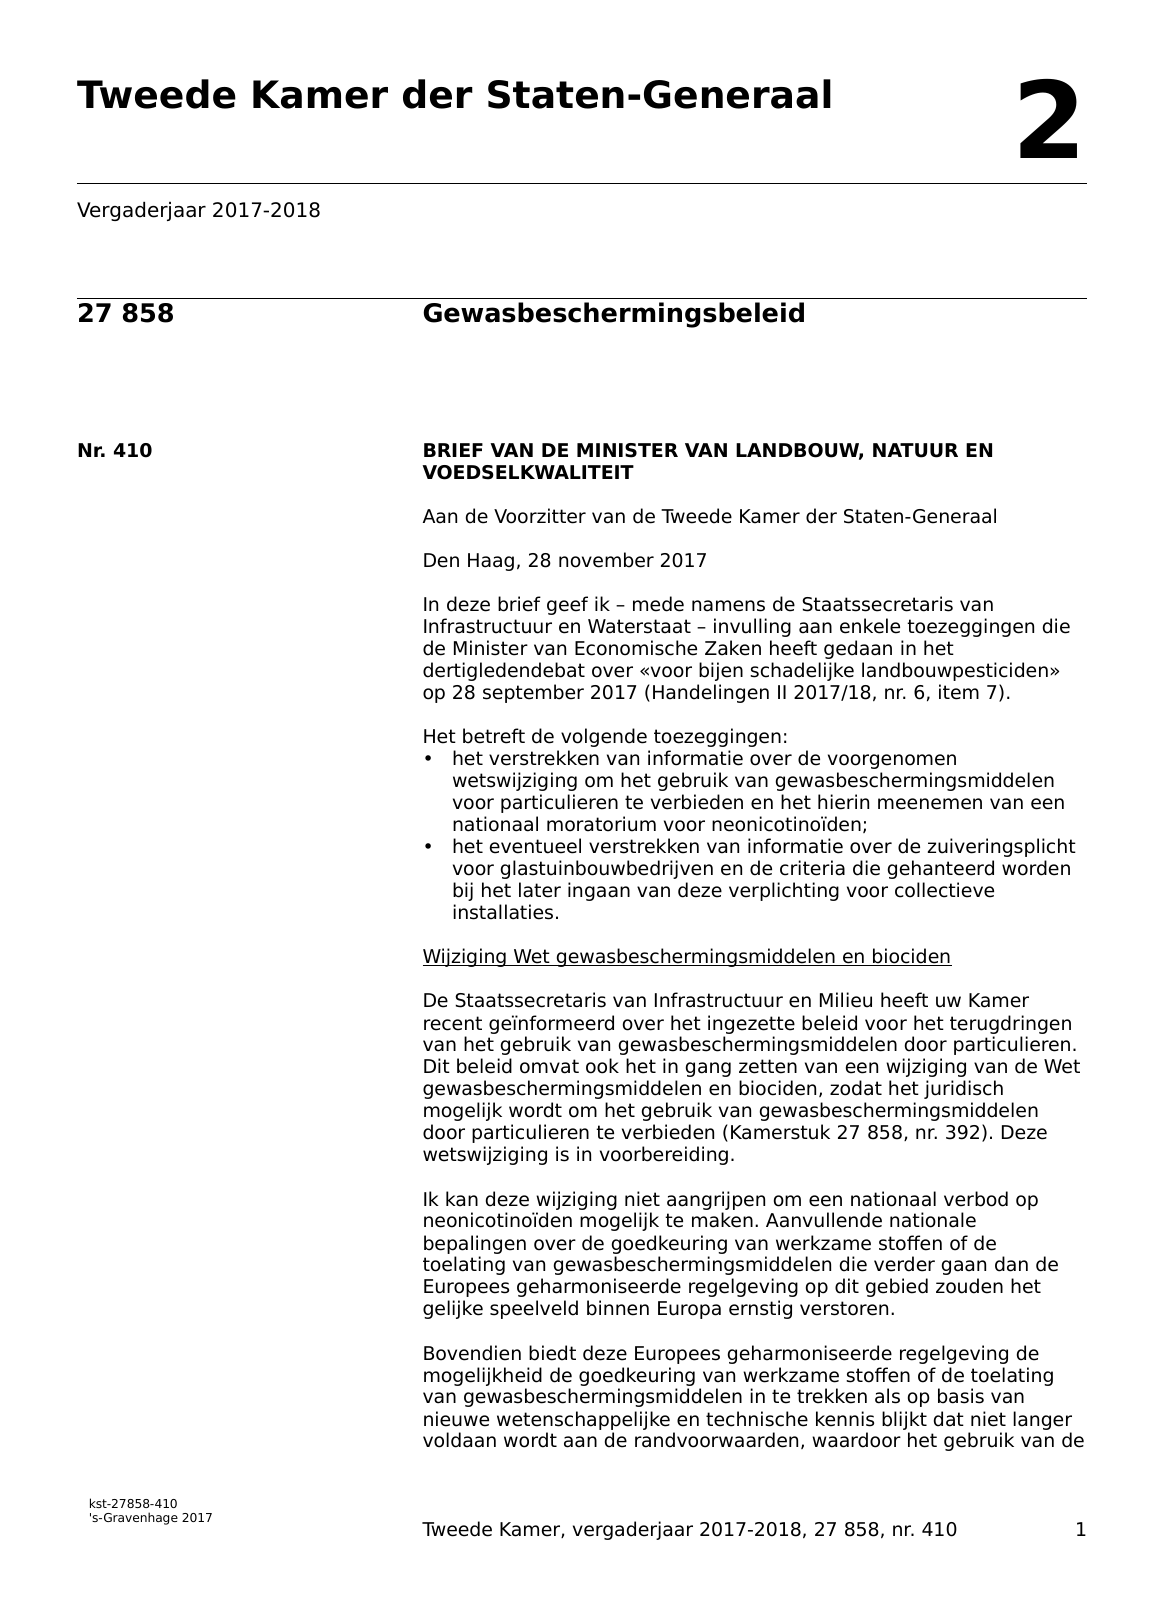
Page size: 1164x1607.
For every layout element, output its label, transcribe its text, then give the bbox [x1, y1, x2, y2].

text Ik kan deze wijziging niet aangrijpen om een nationaal verbod op neonicotinoïden mogelijk te maken. Aanvullende nationale bepalingen over de goedkeuring van werkzame stoffen of de toelating van gewasbeschermingsmiddelen die verder gaan dan de Europees geharmoniseerde regelgeving op dit gebied zouden het gelijke speelveld binnen Europa ernstig verstoren. [422, 1188, 1087, 1320]
subtitle Wijziging Wet gewasbeschermingsmiddelen en biociden [422, 946, 1087, 968]
text In deze brief geef ik – mede namens de Staatssecretaris van Infrastructuur en Waterstaat – invulling aan enkele toezeggingen die de Minister van Economische Zaken heeft gedaan in het dertigledendebat over «voor bijen schadelijke landbouwpesticiden» op 28 september 2017 (Handelingen II 2017/18, nr. 6, item 7). [422, 594, 1087, 704]
text kst-27858-410 [88, 1497, 323, 1511]
table_header Tweede Kamer der Staten-Generaal [77, 59, 886, 183]
text • het eventueel verstrekken van informatie over de zuiveringsplicht voor glastuinbouwbedrijven en de criteria die gehanteerd worden bij het later ingaan van deze verplichting voor collectieve installaties. [422, 836, 1087, 924]
text Den Haag, 28 november 2017 [422, 550, 1087, 572]
subtitle Nr. 410 BRIEF VAN DE MINISTER VAN LANDBOUW, NATUUR EN VOEDSELKWALITEIT [77, 440, 1087, 484]
text • het verstrekken van informatie over de voorgenomen wetswijziging om het gebruik van gewasbeschermingsmiddelen voor particulieren te verbieden en het hierin meenemen van een nationaal moratorium voor neonicotinoïden; [422, 748, 1087, 836]
text Het betreft de volgende toezeggingen: [422, 726, 1087, 748]
text De Staatssecretaris van Infrastructuur en Milieu heeft uw Kamer recent geïnformeerd over het ingezette beleid voor het terugdringen van het gebruik van gewasbeschermingsmiddelen door particulieren. Dit beleid omvat ook het in gang zetten van een wijziging van de Wet gewasbeschermingsmiddelen en biociden, zodat het juridisch mogelijk wordt om het gebruik van gewasbeschermingsmiddelen door particulieren te verbieden (Kamerstuk 27 858, nr. 392). Deze wetswijziging is in voorbereiding. [422, 990, 1087, 1166]
table_header 2 [886, 59, 1087, 183]
text Aan de Voorzitter van de Tweede Kamer der Staten-Generaal [422, 506, 1087, 528]
subtitle 27 858 Gewasbeschermingsbeleid [77, 299, 1087, 329]
text Bovendien biedt deze Europees geharmoniseerde regelgeving de mogelijkheid de goedkeuring van werkzame stoffen of de toelating van gewasbeschermingsmiddelen in te trekken als op basis van nieuwe wetenschappelijke en technische kennis blijkt dat niet langer voldaan wordt aan de randvoorwaarden, waardoor het gebruik van de [422, 1342, 1087, 1452]
text 's-Gravenhage 2017 [88, 1511, 323, 1525]
table_cell Vergaderjaar 2017-2018 [77, 184, 1087, 298]
